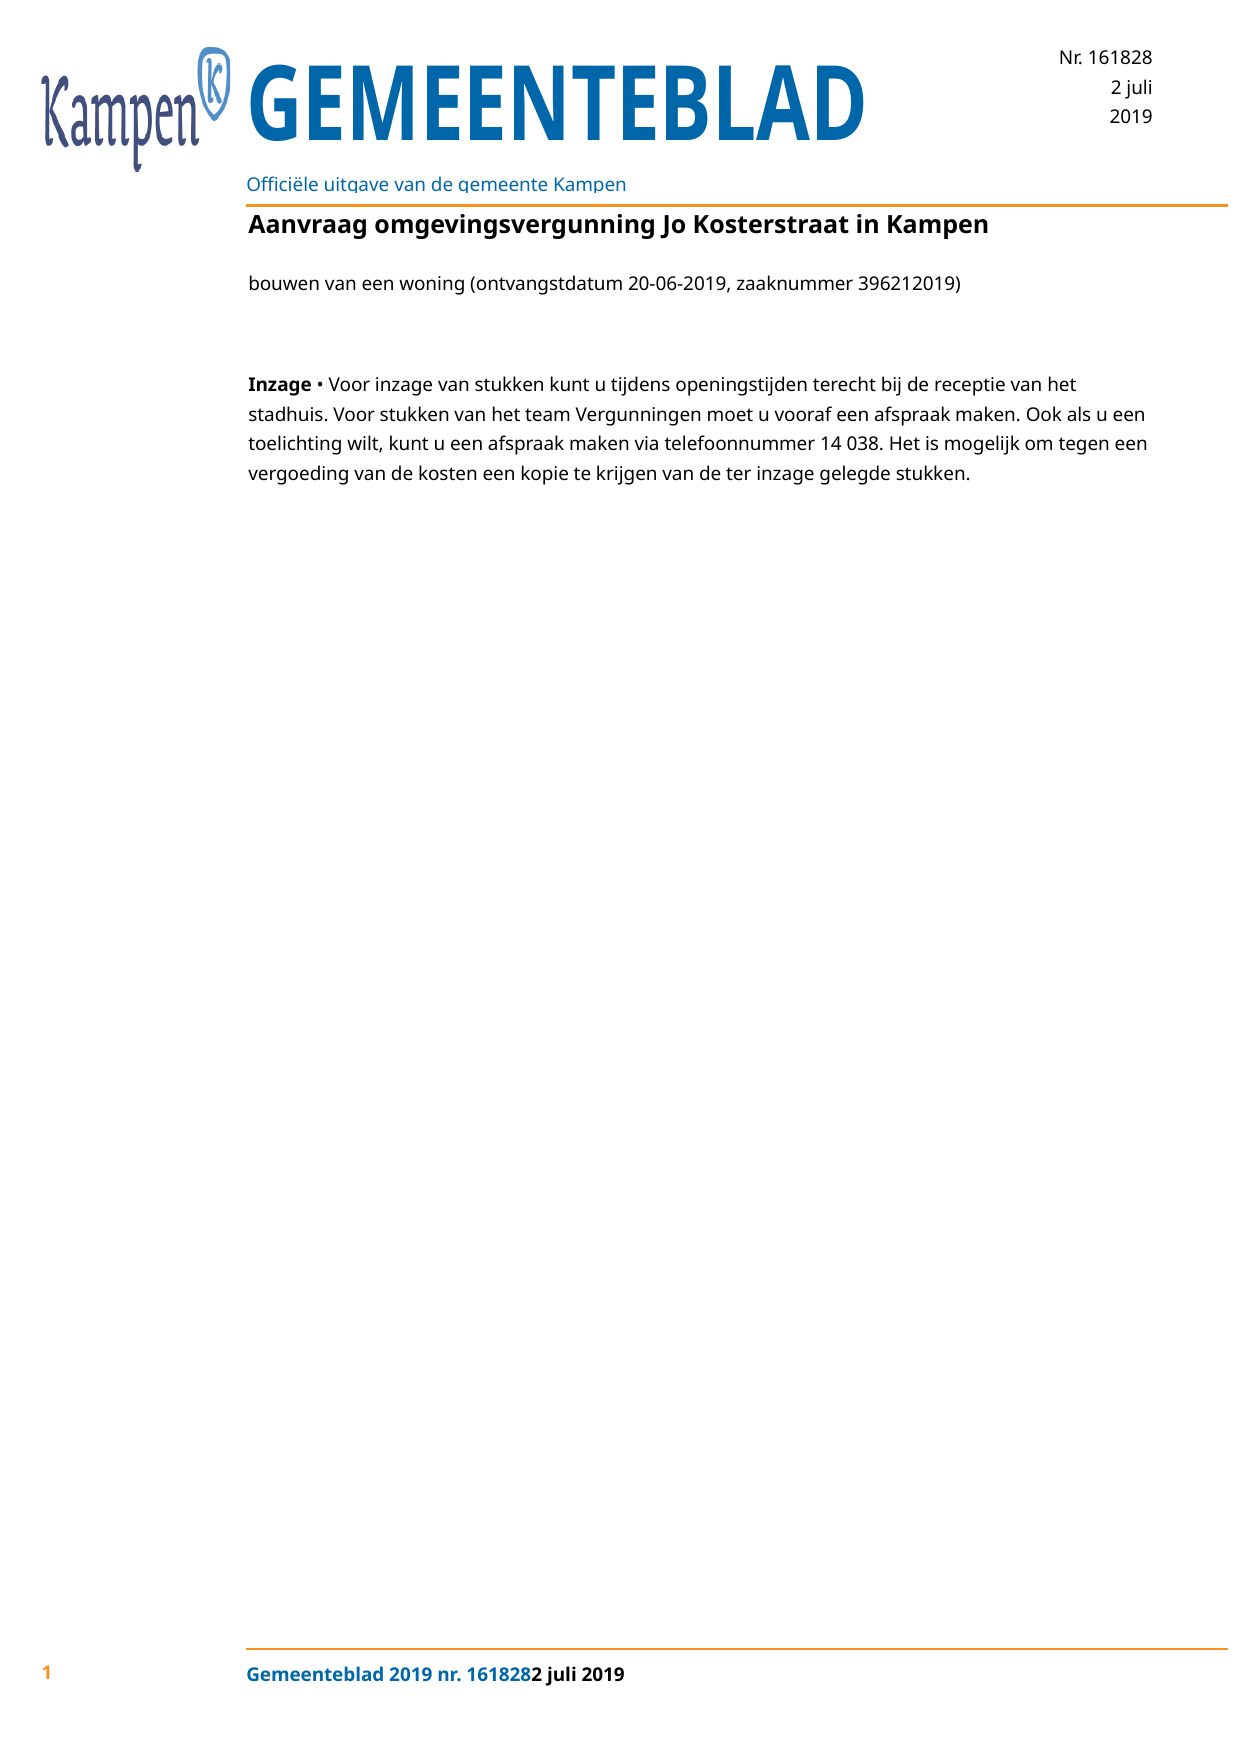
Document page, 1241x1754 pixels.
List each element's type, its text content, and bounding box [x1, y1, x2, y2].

text Inzage • Voor inzage van stukken kunt u tijdens openingstijden terecht bij de receptie van het stadhuis. Voor stukken van het team Vergunningen moet u vooraf een afspraak maken. Ook als u een toelichting wilt, kunt u een afspraak maken via telefoonnummer 14 038. Het is mogelijk om tegen een vergoeding van de kosten een kopie te krijgen van de ter inzage gelegde stukken. [248, 371, 1152, 486]
picture [41, 47, 231, 172]
text bouwen van een woning (ontvangstdatum 20-06-2019, zaaknummer 396212019) [248, 270, 1152, 296]
text Aanvraag omgevingsvergunning Jo Kosterstraat in Kampen [248, 207, 1152, 241]
